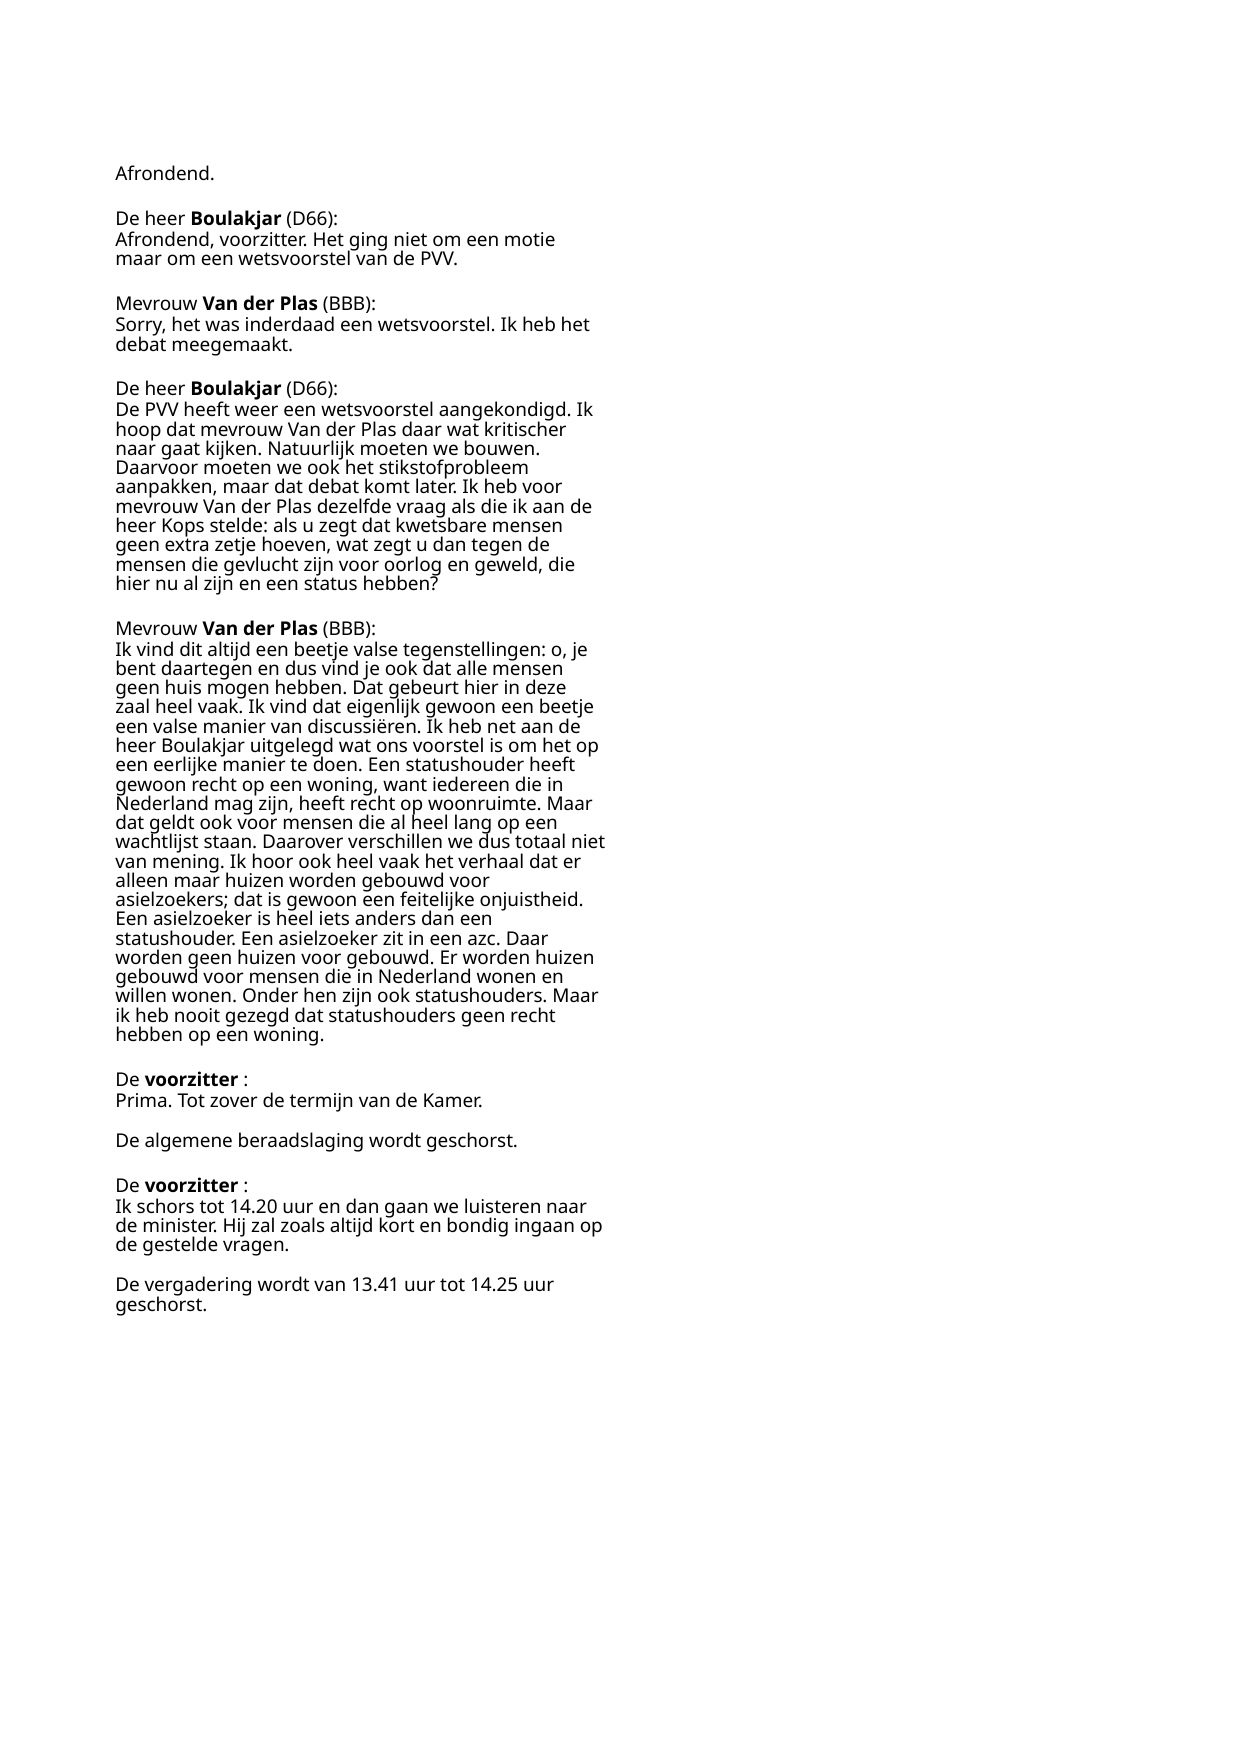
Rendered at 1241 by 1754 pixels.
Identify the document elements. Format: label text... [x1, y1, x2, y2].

text De voorzitter : [115, 1066, 605, 1092]
text Afrondend, voorzitter. Het ging niet om een motie maar om een wetsvoorstel van de PVV. [115, 231, 605, 270]
text De voorzitter : [115, 1172, 605, 1198]
text De PVV heeft weer een wetsvoorstel aangekondigd. Ik hoop dat mevrouw Van der Plas daar wat kritischer naar gaat kijken. Natuurlijk moeten we bouwen. Daarvoor moeten we ook het stikstofprobleem aanpakken, maar dat debat komt later. Ik heb voor mevrouw Van der Plas dezelfde vraag als die ik aan de heer Kops stelde: als u zegt dat kwetsbare mensen geen extra zetje hoeven, wat zegt u dan tegen de mensen die gevlucht zijn voor oorlog en geweld, die hier nu al zijn en een status hebben? [115, 401, 605, 594]
text Prima. Tot zover de termijn van de Kamer. [115, 1092, 605, 1111]
text Afrondend. [115, 165, 605, 184]
text Ik schors tot 14.20 uur en dan gaan we luisteren naar de minister. Hij zal zoals altijd kort en bondig ingaan op de gestelde vragen. [115, 1198, 605, 1256]
text Sorry, het was inderdaad een wetsvoorstel. Ik heb het debat meegemaakt. [115, 316, 605, 355]
text Ik vind dit altijd een beetje valse tegenstellingen: o, je bent daartegen en dus vind je ook dat alle mensen geen huis mogen hebben. Dat gebeurt hier in deze zaal heel vaak. Ik vind dat eigenlijk gewoon een beetje een valse manier van discussiëren. Ik heb net aan de heer Boulakjar uitgelegd wat ons voorstel is om het op een eerlijke manier te doen. Een statushouder heeft gewoon recht op een woning, want iedereen die in Nederland mag zijn, heeft recht op woonruimte. Maar dat geldt ook voor mensen die al heel lang op een wachtlijst staan. Daarover verschillen we dus totaal niet van mening. Ik hoor ook heel vaak het verhaal dat er alleen maar huizen worden gebouwd voor asielzoekers; dat is gewoon een feitelijke onjuistheid. Een asielzoeker is heel iets anders dan een statushouder. Een asielzoeker zit in een azc. Daar worden geen huizen voor gebouwd. Er worden huizen gebouwd voor mensen die in Nederland wonen en willen wonen. Onder hen zijn ook statushouders. Maar ik heb nooit gezegd dat statushouders geen recht hebben op een woning. [115, 641, 605, 1045]
text Mevrouw Van der Plas (BBB): [115, 291, 605, 316]
text De vergadering wordt van 13.41 uur tot 14.25 uur geschorst. [115, 1276, 605, 1315]
text De heer Boulakjar (D66): [115, 376, 605, 401]
text Mevrouw Van der Plas (BBB): [115, 615, 605, 641]
text De algemene beraadslaging wordt geschorst. [115, 1132, 605, 1151]
text De heer Boulakjar (D66): [115, 205, 605, 231]
